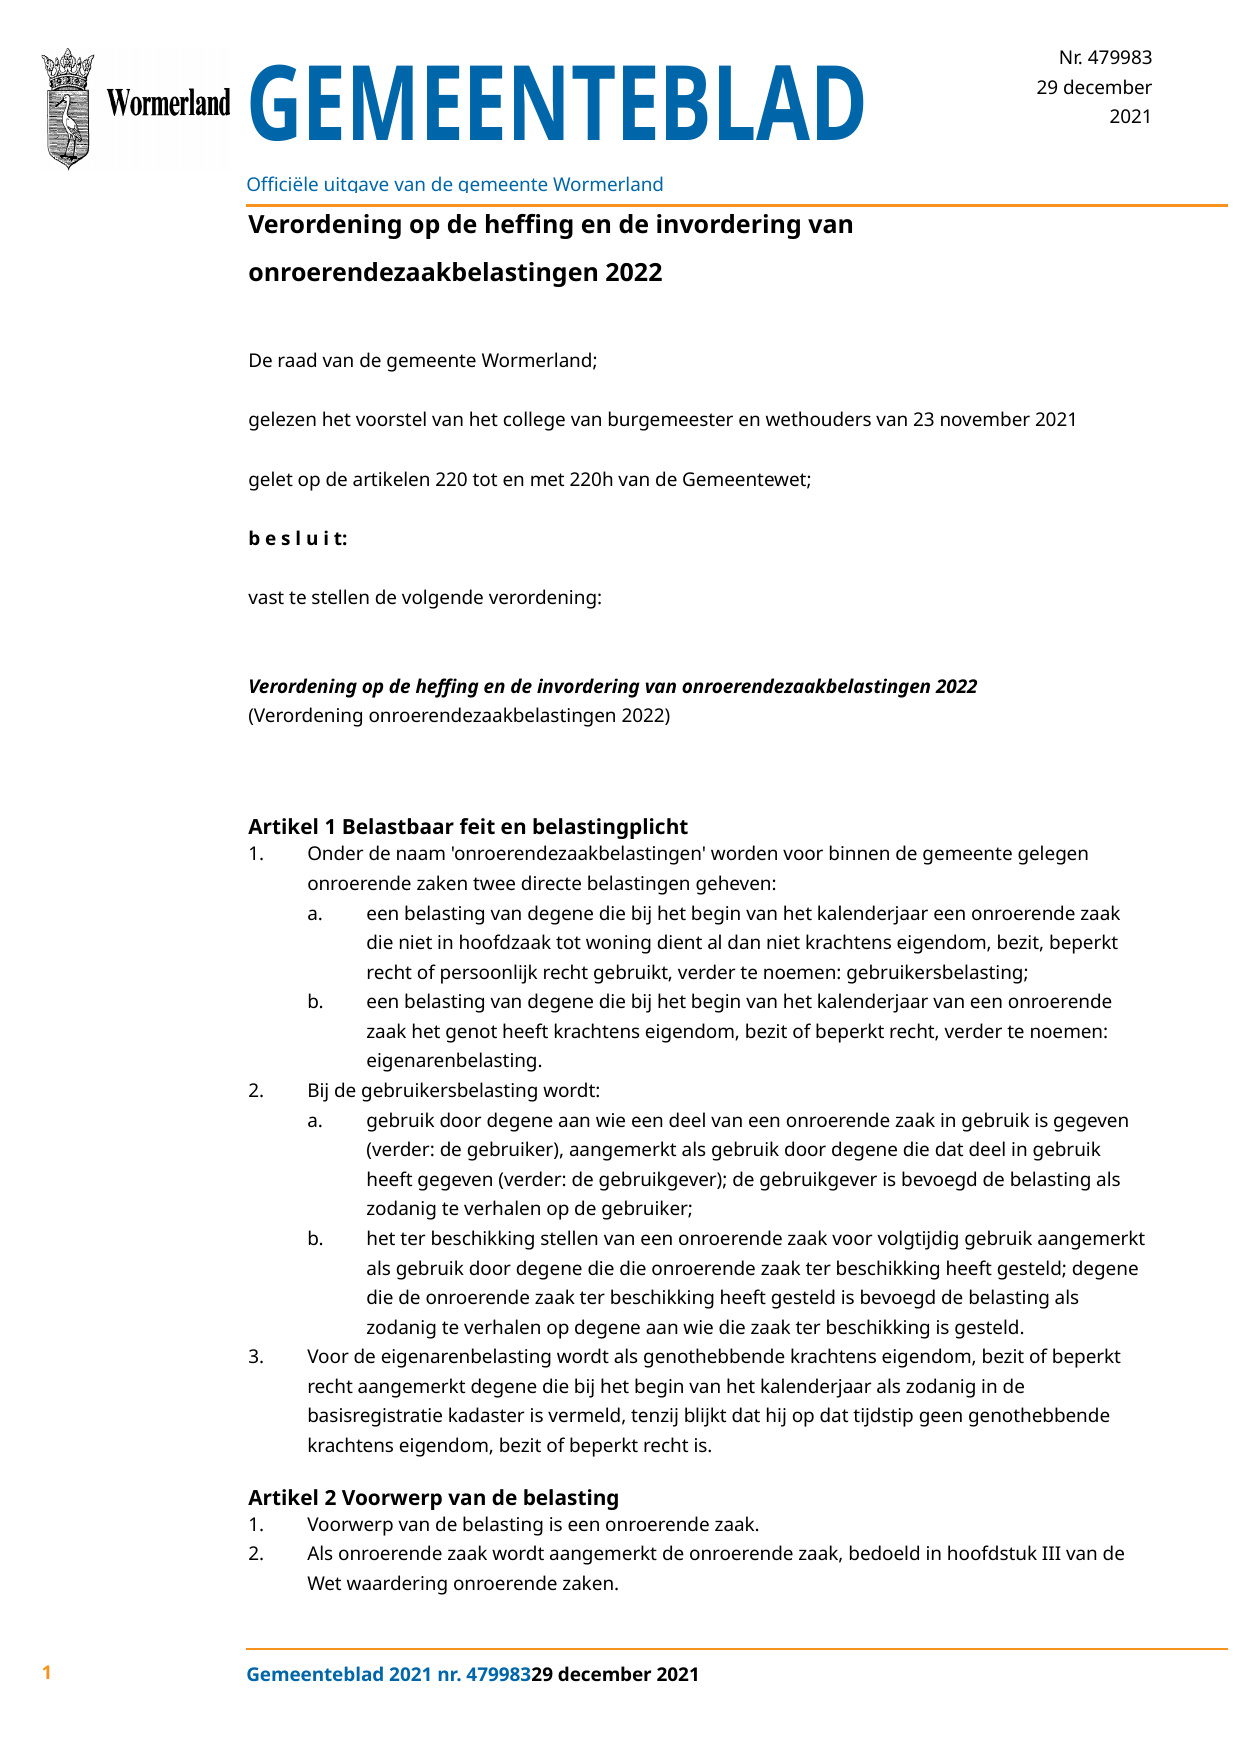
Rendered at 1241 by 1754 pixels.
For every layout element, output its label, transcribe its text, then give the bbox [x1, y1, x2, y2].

text gelezen het voorstel van het college van burgemeester en wethouders van 23 november 2021 [248, 407, 1152, 432]
list gebruik door degene aan wie een deel van een onroerende zaak in gebruik is gegeven (verder: de gebruiker), aangemerkt als gebruik door degene die dat deel in gebruik heeft gegeven (verder: de gebruikgever); de gebruikgever is bevoegd de belasting als zodanig te verhalen op de gebruiker; [307, 1107, 1152, 1221]
text gelet op de artikelen 220 tot en met 220h van de Gemeentewet; [248, 466, 1152, 492]
text vast te stellen de volgende verordening: [248, 584, 1152, 610]
list een belasting van degene die bij het begin van het kalenderjaar een onroerende zaak die niet in hoofdzaak tot woning dient al dan niet krachtens eigendom, bezit, beperkt recht of persoonlijk recht gebruikt, verder te noemen: gebruikersbelasting; [307, 900, 1152, 984]
list Onder de naam 'onroerendezaakbelastingen' worden voor binnen de gemeente gelegen onroerende zaken twee directe belastingen geheven: [248, 841, 1152, 896]
list Als onroerende zaak wordt aangemerkt de onroerende zaak, bedoeld in hoofdstuk III van de Wet waardering onroerende zaken. [248, 1541, 1152, 1596]
list een belasting van degene die bij het begin van het kalenderjaar van een onroerende zaak het genot heeft krachtens eigendom, bezit of beperkt recht, verder te noemen: eigenarenbelasting. [307, 988, 1152, 1073]
text Verordening op de heffing en de invordering van onroerendezaakbelastingen 2022 [248, 207, 1152, 288]
text b e s l u i t: [248, 525, 1152, 551]
picture [41, 47, 231, 172]
list het ter beschikking stellen van een onroerende zaak voor volgtijdig gebruik aangemerkt als gebruik door degene die die onroerende zaak ter beschikking heeft gesteld; degene die de onroerende zaak ter beschikking heeft gesteld is bevoegd de belasting als zodanig te verhalen op degene aan wie die zaak ter beschikking is gesteld. [307, 1225, 1152, 1339]
list Voor de eigenarenbelasting wordt als genothebbende krachtens eigendom, bezit of beperkt recht aangemerkt degene die bij het begin van het kalenderjaar als zodanig in de basisregistratie kadaster is vermeld, tenzij blijkt dat hij op dat tijdstip geen genothebbende krachtens eigendom, bezit of beperkt recht is. [248, 1343, 1152, 1458]
text Verordening op de heffing en de invordering van onroerendezaakbelastingen 2022 [248, 673, 1152, 699]
list Bij de gebruikersbelasting wordt: [248, 1077, 1152, 1103]
text Artikel 1 Belastbaar feit en belastingplicht [248, 812, 1152, 841]
list Voorwerp van de belasting is een onroerende zaak. [248, 1511, 1152, 1537]
text (Verordening onroerendezaakbelastingen 2022) [248, 702, 1152, 728]
text De raad van de gemeente Wormerland; [248, 347, 1152, 373]
text Artikel 2 Voorwerp van de belasting [248, 1483, 1152, 1511]
